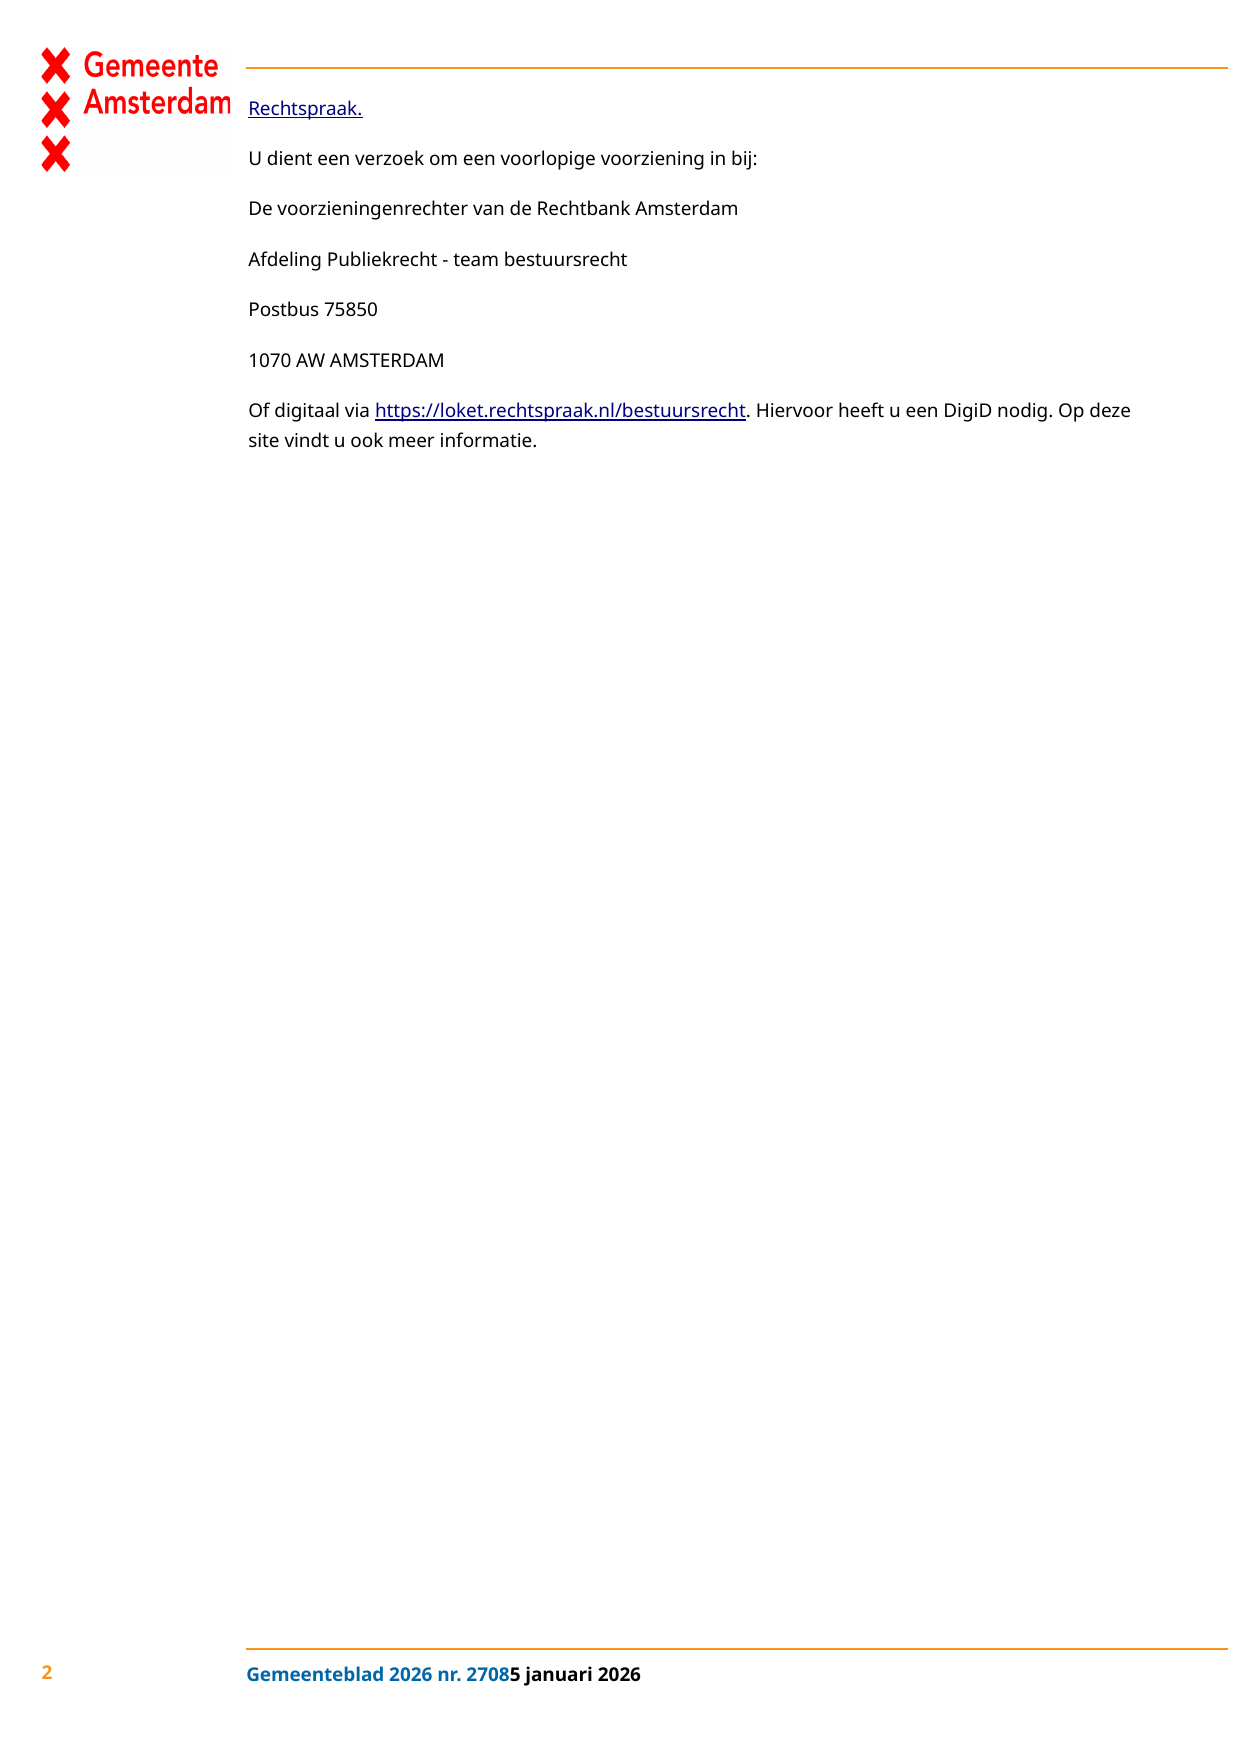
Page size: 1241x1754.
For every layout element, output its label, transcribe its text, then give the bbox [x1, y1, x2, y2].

text U dient een verzoek om een voorlopige voorziening in bij: [248, 145, 1152, 171]
text De voorzieningenrechter van de Rechtbank Amsterdam [248, 196, 1152, 221]
text Afdeling Publiekrecht - team bestuursrecht [248, 246, 1152, 272]
text Postbus 75850 [248, 296, 1152, 322]
text Of digitaal via https://loket.rechtspraak.nl/bestuursrecht. Hiervoor heeft u een DigiD nodig. Op deze site vindt u ook meer informatie. [248, 397, 1152, 453]
picture [41, 47, 231, 172]
text 1070 AW AMSTERDAM [248, 347, 1152, 373]
text Rechtspraak. [248, 95, 1152, 121]
